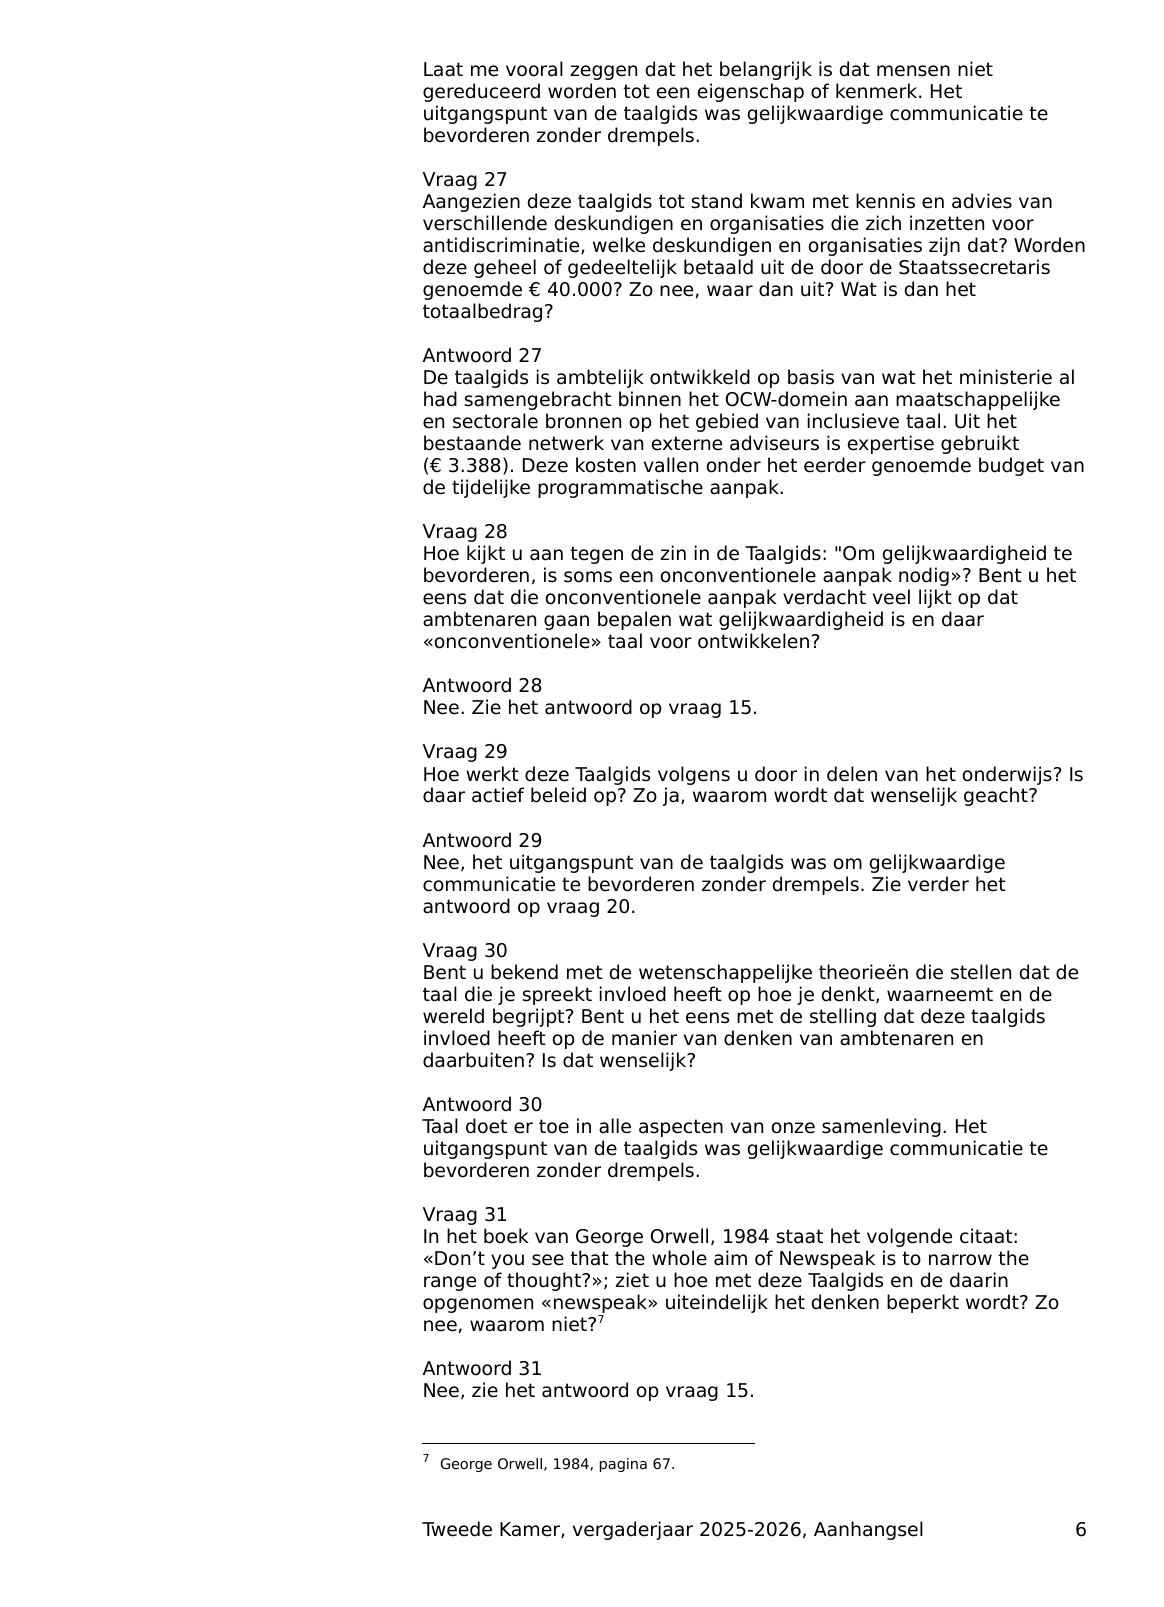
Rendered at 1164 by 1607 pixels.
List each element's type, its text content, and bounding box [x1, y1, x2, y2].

text Vraag 31 [422, 1204, 1087, 1226]
text Vraag 28 [422, 521, 1087, 543]
text Bent u bekend met de wetenschappelijke theorieën die stellen dat de taal die je spreekt invloed heeft op hoe je denkt, waarneemt en de wereld begrijpt? Bent u het eens met de stelling dat deze taalgids invloed heeft op de manier van denken van ambtenaren en daarbuiten? Is dat wenselijk? [422, 962, 1087, 1072]
text Hoe kijkt u aan tegen de zin in de Taalgids: "Om gelijkwaardigheid te bevorderen, is soms een onconventionele aanpak nodig»? Bent u het eens dat die onconventionele aanpak verdacht veel lijkt op dat ambtenaren gaan bepalen wat gelijkwaardigheid is en daar «onconventionele» taal voor ontwikkelen? [422, 543, 1087, 653]
text Vraag 30 [422, 940, 1087, 962]
text Hoe werkt deze Taalgids volgens u door in delen van het onderwijs? Is daar actief beleid op? Zo ja, waarom wordt dat wenselijk geacht? [422, 763, 1087, 807]
text De taalgids is ambtelijk ontwikkeld op basis van wat het ministerie al had samengebracht binnen het OCW-domein aan maatschappelijke en sectorale bronnen op het gebied van inclusieve taal. Uit het bestaande netwerk van externe adviseurs is expertise gebruikt (€ 3.388). Deze kosten vallen onder het eerder genoemde budget van de tijdelijke programmatische aanpak. [422, 367, 1087, 499]
text Nee. Zie het antwoord op vraag 15. [422, 697, 1087, 719]
text Nee, het uitgangspunt van de taalgids was om gelijkwaardige communicatie te bevorderen zonder drempels. Zie verder het antwoord op vraag 20. [422, 852, 1087, 917]
text Antwoord 30 [422, 1094, 1087, 1116]
text Vraag 29 [422, 741, 1087, 763]
text Vraag 27 [422, 169, 1087, 191]
text George Orwell, 1984, pagina 67. [422, 1452, 1087, 1474]
text Aangezien deze taalgids tot stand kwam met kennis en advies van verschillende deskundigen en organisaties die zich inzetten voor antidiscriminatie, welke deskundigen en organisaties zijn dat? Worden deze geheel of gedeeltelijk betaald uit de door de Staatssecretaris genoemde € 40.000? Zo nee, waar dan uit? Wat is dan het totaalbedrag? [422, 191, 1087, 323]
text Antwoord 29 [422, 829, 1087, 852]
text Antwoord 27 [422, 345, 1087, 367]
text Taal doet er toe in alle aspecten van onze samenleving. Het uitgangspunt van de taalgids was gelijkwaardige communicatie te bevorderen zonder drempels. [422, 1116, 1087, 1182]
text In het boek van George Orwell, 1984 staat het volgende citaat: «Don’t you see that the whole aim of Newspeak is to narrow the range of thought?»; ziet u hoe met deze Taalgids en de daarin opgenomen «newspeak» uiteindelijk het denken beperkt wordt? Zo nee, waarom niet? [422, 1226, 1087, 1336]
text Antwoord 28 [422, 675, 1087, 697]
text Antwoord 31 [422, 1358, 1087, 1380]
text Nee, zie het antwoord op vraag 15. [422, 1380, 1087, 1402]
text Laat me vooral zeggen dat het belangrijk is dat mensen niet gereduceerd worden tot een eigenschap of kenmerk. Het uitgangspunt van de taalgids was gelijkwaardige communicatie te bevorderen zonder drempels. [422, 59, 1087, 147]
